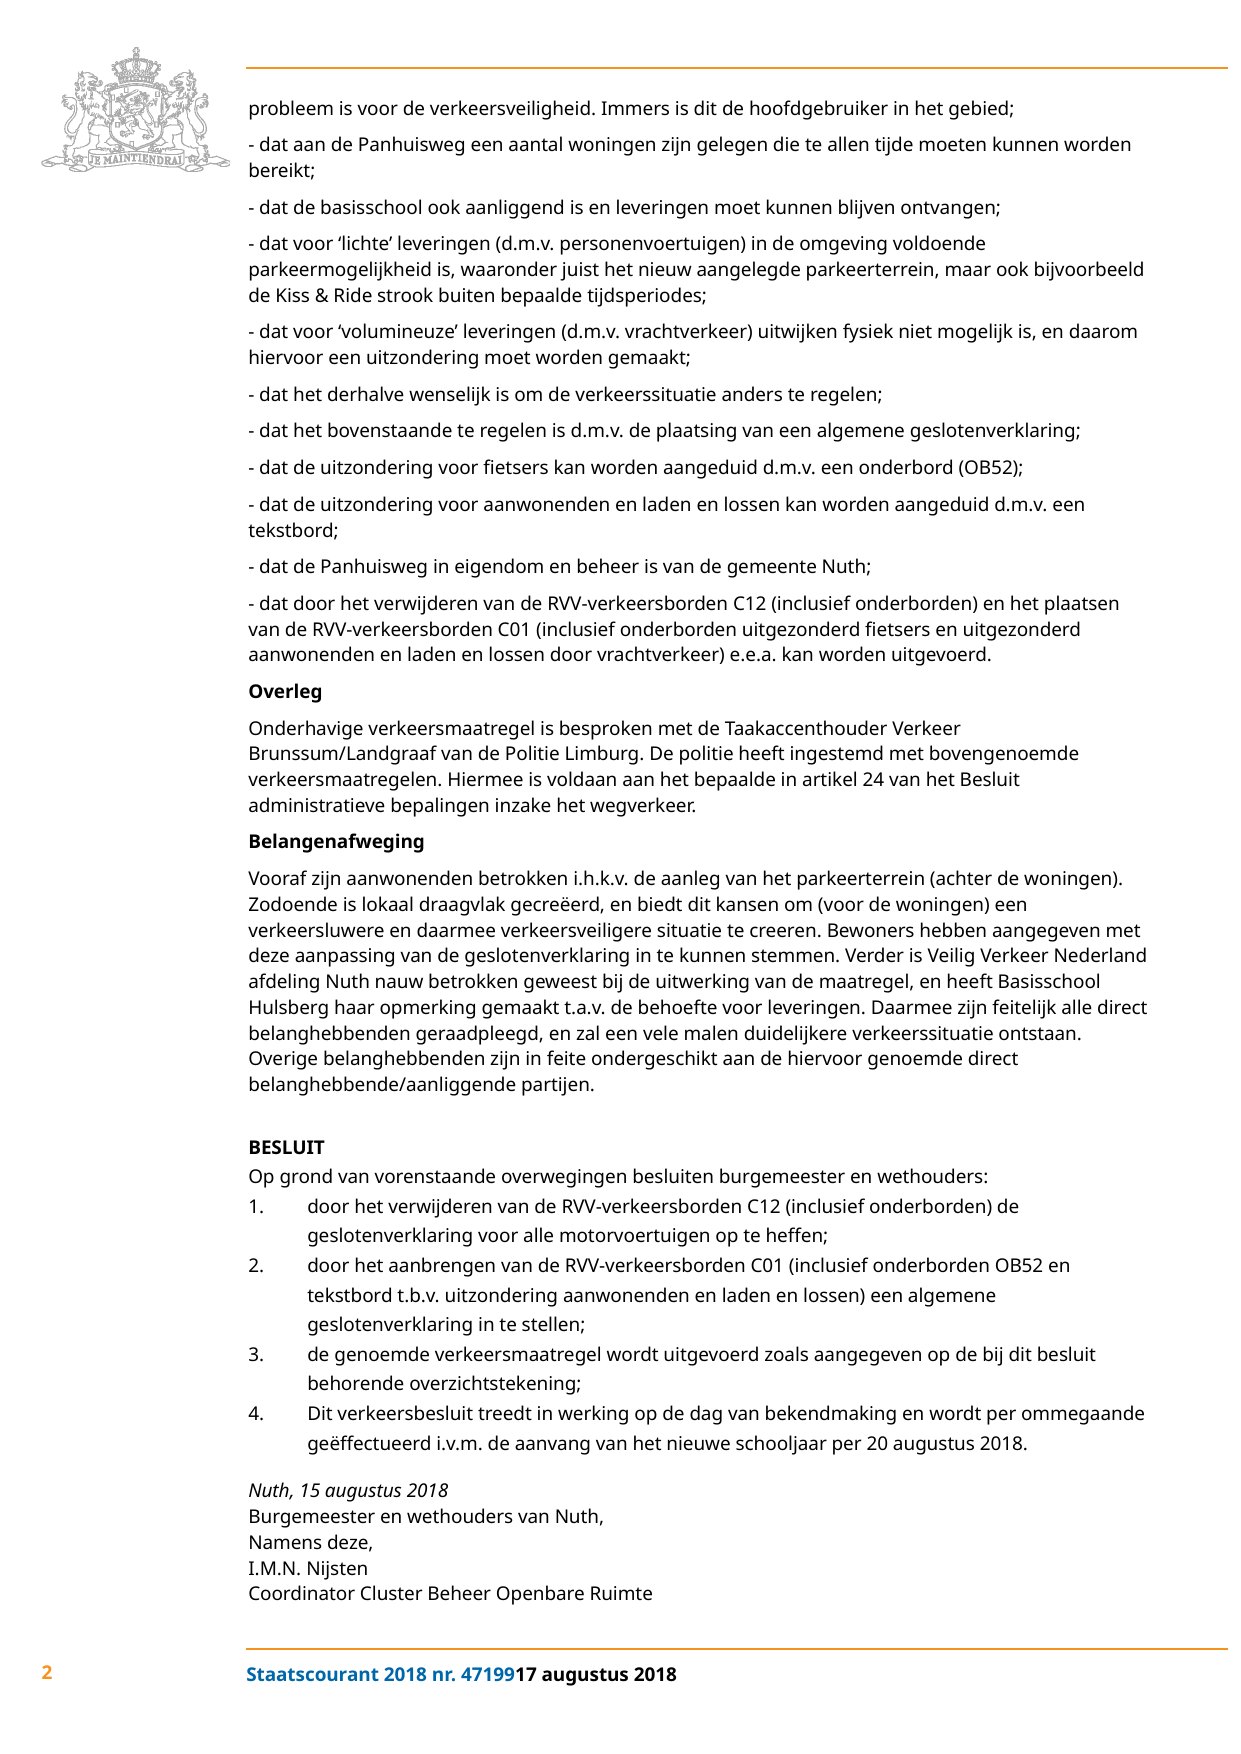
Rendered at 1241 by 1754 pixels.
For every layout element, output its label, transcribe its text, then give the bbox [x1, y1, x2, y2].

list door het aanbrengen van de RVV-verkeersborden C01 (inclusief onderborden OB52 en tekstbord t.b.v. uitzondering aanwonenden en laden en lossen) een algemene geslotenverklaring in te stellen; [248, 1252, 1152, 1337]
text probleem is voor de verkeersveiligheid. Immers is dit de hoofdgebruiker in het gebied; [248, 95, 1152, 121]
text Vooraf zijn aanwonenden betrokken i.h.k.v. de aanleg van het parkeerterrein (achter de woningen). Zodoende is lokaal draagvlak gecreëerd, en biedt dit kansen om (voor de woningen) een verkeersluwere en daarmee verkeersveiligere situatie te creeren. Bewoners hebben aangegeven met deze aanpassing van de geslotenverklaring in te kunnen stemmen. Verder is Veilig Verkeer Nederland afdeling Nuth nauw betrokken geweest bij de uitwerking van de maatregel, en heeft Basisschool Hulsberg haar opmerking gemaakt t.a.v. de behoefte voor leveringen. Daarmee zijn feitelijk alle direct belanghebbenden geraadpleegd, en zal een vele malen duidelijkere verkeerssituatie ontstaan. Overige belanghebbenden zijn in feite ondergeschikt aan de hiervoor genoemde direct belanghebbende/aanliggende partijen. [248, 865, 1152, 1097]
text - dat de uitzondering voor fietsers kan worden aangeduid d.m.v. een onderbord (OB52); [248, 454, 1152, 480]
text - dat door het verwijderen van de RVV-verkeersborden C12 (inclusief onderborden) en het plaatsen van de RVV-verkeersborden C01 (inclusief onderborden uitgezonderd fietsers en uitgezonderd aanwonenden en laden en lossen door vrachtverkeer) e.e.a. kan worden uitgevoerd. [248, 590, 1152, 667]
text - dat voor ‘lichte’ leveringen (d.m.v. personenvoertuigen) in de omgeving voldoende parkeermogelijkheid is, waaronder juist het nieuw aangelegde parkeerterrein, maar ook bijvoorbeeld de Kiss & Ride strook buiten bepaalde tijdsperiodes; [248, 231, 1152, 308]
list Dit verkeersbesluit treedt in werking op de dag van bekendmaking en wordt per ommegaande geëffectueerd i.v.m. de aanvang van het nieuwe schooljaar per 20 augustus 2018. [248, 1400, 1152, 1456]
list door het verwijderen van de RVV-verkeersborden C12 (inclusief onderborden) de geslotenverklaring voor alle motorvoertuigen op te heffen; [248, 1193, 1152, 1248]
text - dat het derhalve wenselijk is om de verkeerssituatie anders te regelen; [248, 381, 1152, 407]
text - dat aan de Panhuisweg een aantal woningen zijn gelegen die te allen tijde moeten kunnen worden bereikt; [248, 131, 1152, 183]
picture [41, 47, 231, 172]
text Onderhavige verkeersmaatregel is besproken met de Taakaccenthouder Verkeer Brunssum/Landgraaf van de Politie Limburg. De politie heeft ingestemd met bovengenoemde verkeersmaatregelen. Hiermee is voldaan aan het bepaalde in artikel 24 van het Besluit administratieve bepalingen inzake het wegverkeer. [248, 715, 1152, 818]
list de genoemde verkeersmaatregel wordt uitgevoerd zoals aangegeven op de bij dit besluit behorende overzichtstekening; [248, 1341, 1152, 1396]
text I.M.N. Nijsten [248, 1555, 1152, 1581]
text - dat voor ‘volumineuze’ leveringen (d.m.v. vrachtverkeer) uitwijken fysiek niet mogelijk is, en daarom hiervoor een uitzondering moet worden gemaakt; [248, 319, 1152, 370]
text Op grond van vorenstaande overwegingen besluiten burgemeester en wethouders: [248, 1163, 1152, 1189]
text Namens deze, [248, 1529, 1152, 1555]
text - dat de Panhuisweg in eigendom en beheer is van de gemeente Nuth; [248, 553, 1152, 579]
text - dat de uitzondering voor aanwonenden en laden en lossen kan worden aangeduid d.m.v. een tekstbord; [248, 491, 1152, 542]
text Nuth, 15 augustus 2018 [248, 1478, 1152, 1503]
text Burgemeester en wethouders van Nuth, [248, 1503, 1152, 1529]
text Coordinator Cluster Beheer Openbare Ruimte [248, 1581, 1152, 1606]
text Belangenafweging [248, 829, 1152, 854]
text Overleg [248, 678, 1152, 704]
text - dat het bovenstaande te regelen is d.m.v. de plaatsing van een algemene geslotenverklaring; [248, 418, 1152, 443]
text - dat de basisschool ook aanliggend is en leveringen moet kunnen blijven ontvangen; [248, 194, 1152, 219]
text BESLUIT [248, 1134, 1152, 1160]
